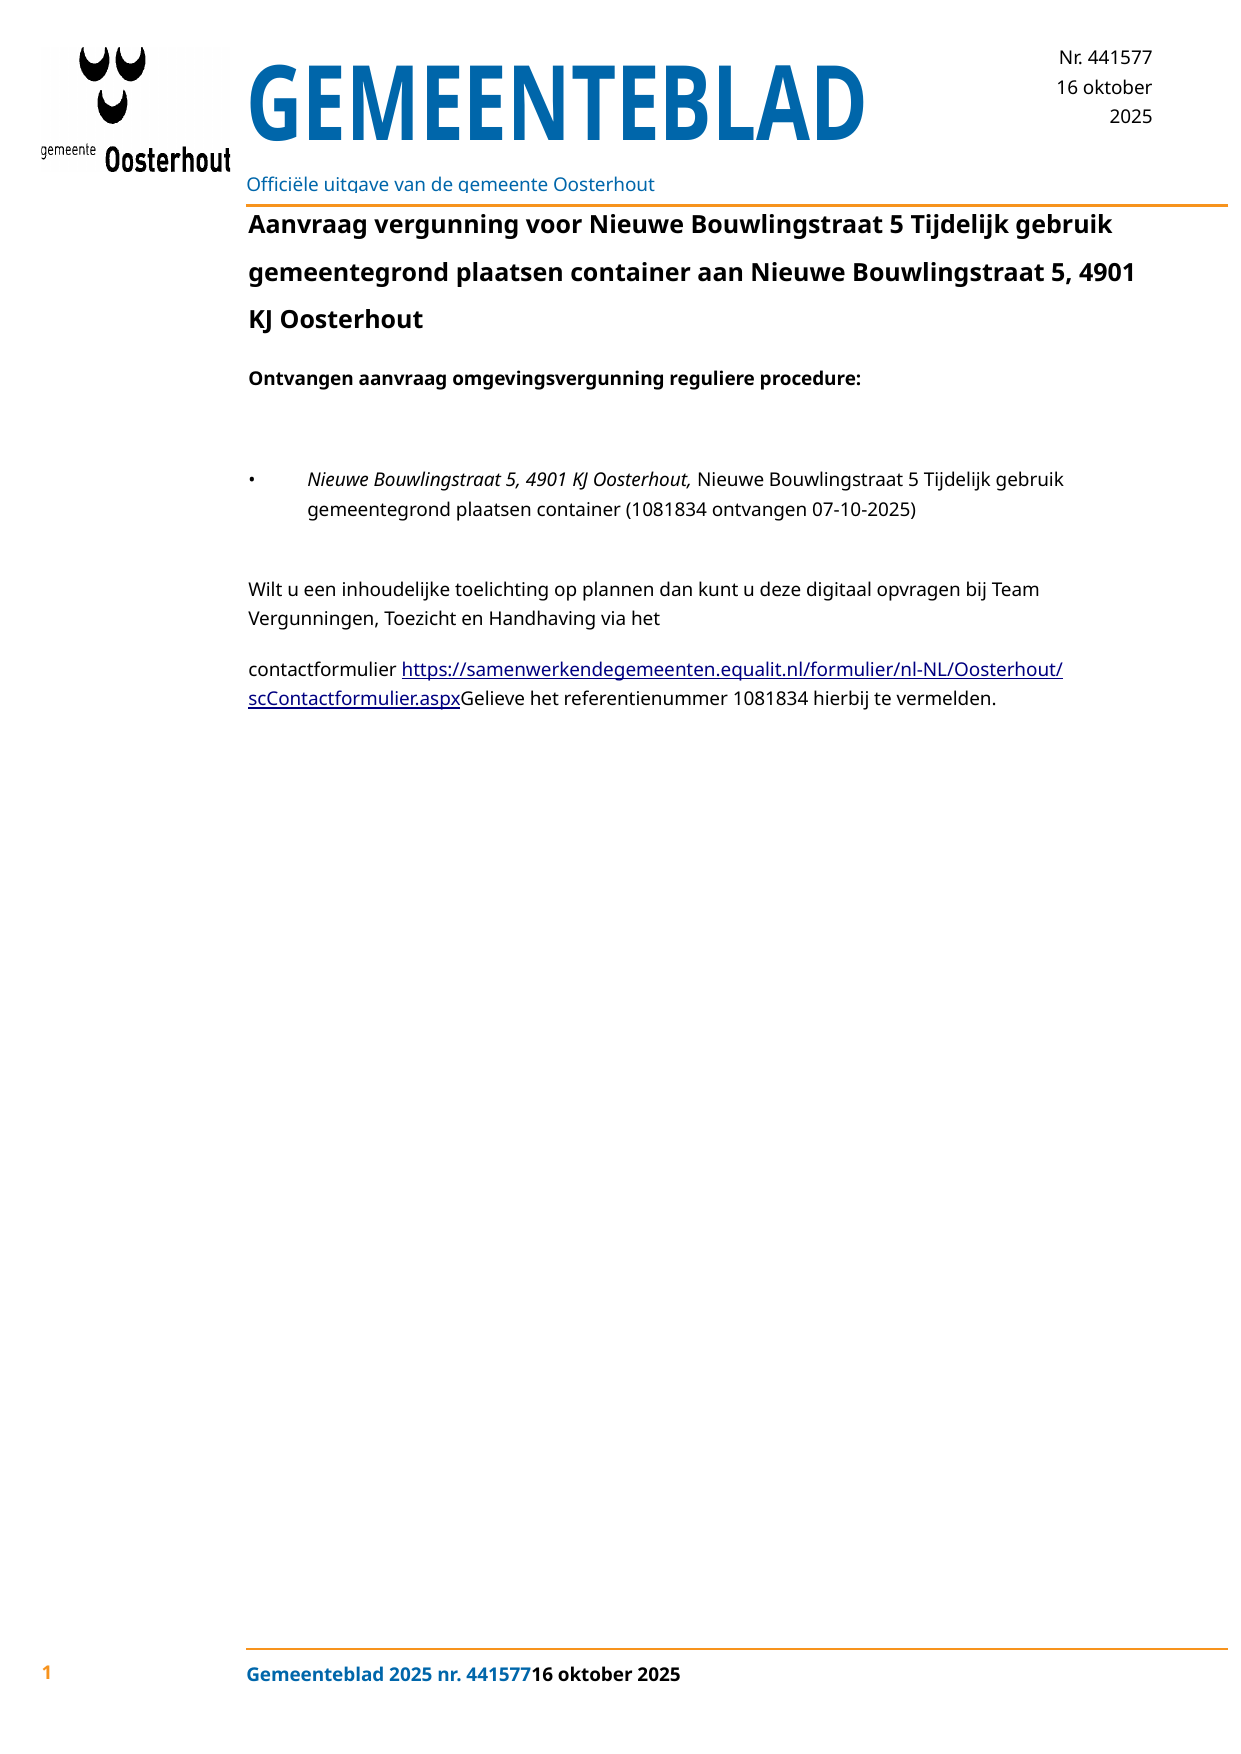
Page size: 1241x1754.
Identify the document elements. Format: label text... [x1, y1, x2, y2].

picture [41, 47, 231, 172]
list Nieuwe Bouwlingstraat 5, 4901 KJ Oosterhout, Nieuwe Bouwlingstraat 5 Tijdelijk gebruik gemeentegrond plaatsen container (1081834 ontvangen 07-10-2025) [248, 466, 1152, 522]
text Ontvangen aanvraag omgevingsvergunning reguliere procedure: [248, 366, 1152, 391]
text Aanvraag vergunning voor Nieuwe Bouwlingstraat 5 Tijdelijk gebruik gemeentegrond plaatsen container aan Nieuwe Bouwlingstraat 5, 4901 KJ Oosterhout [248, 207, 1152, 336]
text Wilt u een inhoudelijke toelichting op plannen dan kunt u deze digitaal opvragen bij Team Vergunningen, Toezicht en Handhaving via het [248, 576, 1152, 631]
text contactformulier https://samenwerkendegemeenten.equalit.nl/formulier/nl-NL/Oosterhout/scContactformulier.aspxGelieve het referentienummer 1081834 hierbij te vermelden. [248, 656, 1152, 711]
